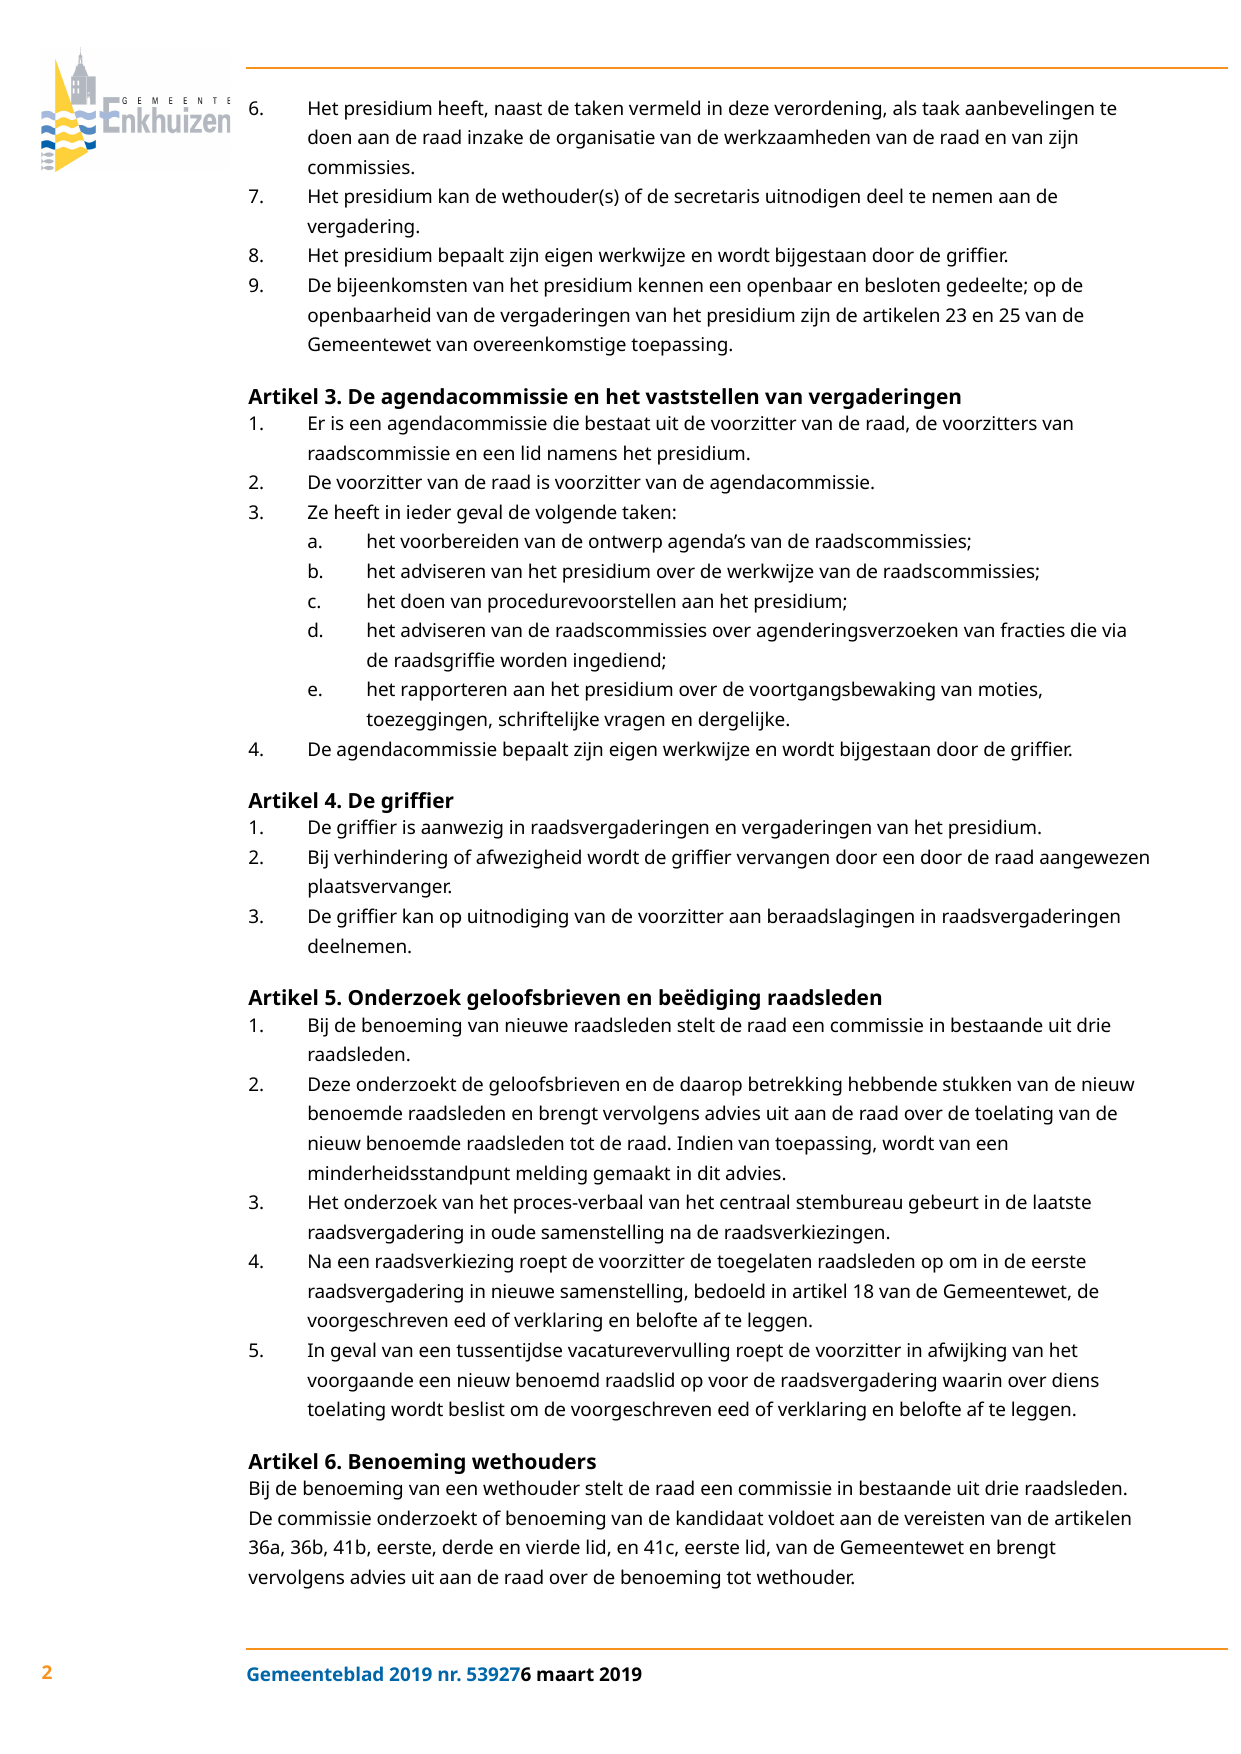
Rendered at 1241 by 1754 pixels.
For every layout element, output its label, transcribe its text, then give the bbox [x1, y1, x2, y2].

list Het onderzoek van het proces-verbaal van het centraal stembureau gebeurt in de laatste raadsvergadering in oude samenstelling na de raadsverkiezingen. [248, 1189, 1152, 1244]
list Deze onderzoekt de geloofsbrieven en de daarop betrekking hebbende stukken van de nieuw benoemde raadsleden en brengt vervolgens advies uit aan de raad over de toelating van de nieuw benoemde raadsleden tot de raad. Indien van toepassing, wordt van een minderheidsstandpunt melding gemaakt in dit advies. [248, 1071, 1152, 1185]
list Bij verhindering of afwezigheid wordt de griffier vervangen door een door de raad aangewezen plaatsvervanger. [248, 844, 1152, 899]
list De griffier is aanwezig in raadsvergaderingen en vergaderingen van het presidium. [248, 814, 1152, 840]
list het adviseren van het presidium over de werkwijze van de raadscommissies; [307, 558, 1152, 584]
list De griffier kan op uitnodiging van de voorzitter aan beraadslagingen in raadsvergaderingen deelnemen. [248, 903, 1152, 959]
list Er is een agendacommissie die bestaat uit de voorzitter van de raad, de voorzitters van raadscommissie en een lid namens het presidium. [248, 410, 1152, 466]
list het rapporteren aan het presidium over de voortgangsbewaking van moties, toezeggingen, schriftelijke vragen en dergelijke. [307, 677, 1152, 732]
text Artikel 6. Benoeming wethouders [248, 1447, 1152, 1475]
picture [41, 47, 231, 172]
list het doen van procedurevoorstellen aan het presidium; [307, 588, 1152, 613]
text Artikel 3. De agendacommissie en het vaststellen van vergaderingen [248, 382, 1152, 410]
list De bijeenkomsten van het presidium kennen een openbaar en besloten gedeelte; op de openbaarheid van de vergaderingen van het presidium zijn de artikelen 23 en 25 van de Gemeentewet van overeenkomstige toepassing. [248, 272, 1152, 357]
list De agendacommissie bepaalt zijn eigen werkwijze en wordt bijgestaan door de griffier. [248, 736, 1152, 761]
text Bij de benoeming van een wethouder stelt de raad een commissie in bestaande uit drie raadsleden. De commissie onderzoekt of benoeming van de kandidaat voldoet aan de vereisten van de artikelen 36a, 36b, 41b, eerste, derde en vierde lid, en 41c, eerste lid, van de Gemeentewet en brengt vervolgens advies uit aan de raad over de benoeming tot wethouder. [248, 1475, 1152, 1590]
list Het presidium bepaalt zijn eigen werkwijze en wordt bijgestaan door de griffier. [248, 243, 1152, 268]
list het voorbereiden van de ontwerp agenda’s van de raadscommissies; [307, 529, 1152, 554]
text Artikel 5. Onderzoek geloofsbrieven en beëdiging raadsleden [248, 983, 1152, 1012]
list het adviseren van de raadscommissies over agenderingsverzoeken van fracties die via de raadsgriffie worden ingediend; [307, 617, 1152, 673]
text Artikel 4. De griffier [248, 786, 1152, 814]
list Ze heeft in ieder geval de volgende taken: [248, 499, 1152, 525]
list Het presidium kan de wethouder(s) of de secretaris uitnodigen deel te nemen aan de vergadering. [248, 183, 1152, 239]
list In geval van een tussentijdse vacaturevervulling roept de voorzitter in afwijking van het voorgaande een nieuw benoemd raadslid op voor de raadsvergadering waarin over diens toelating wordt beslist om de voorgeschreven eed of verklaring en belofte af te leggen. [248, 1337, 1152, 1422]
list Het presidium heeft, naast de taken vermeld in deze verordening, als taak aanbevelingen te doen aan de raad inzake de organisatie van de werkzaamheden van de raad en van zijn commissies. [248, 95, 1152, 180]
list Na een raadsverkiezing roept de voorzitter de toegelaten raadsleden op om in de eerste raadsvergadering in nieuwe samenstelling, bedoeld in artikel 18 van de Gemeentewet, de voorgeschreven eed of verklaring en belofte af te leggen. [248, 1248, 1152, 1333]
list Bij de benoeming van nieuwe raadsleden stelt de raad een commissie in bestaande uit drie raadsleden. [248, 1012, 1152, 1067]
list De voorzitter van de raad is voorzitter van de agendacommissie. [248, 469, 1152, 495]
